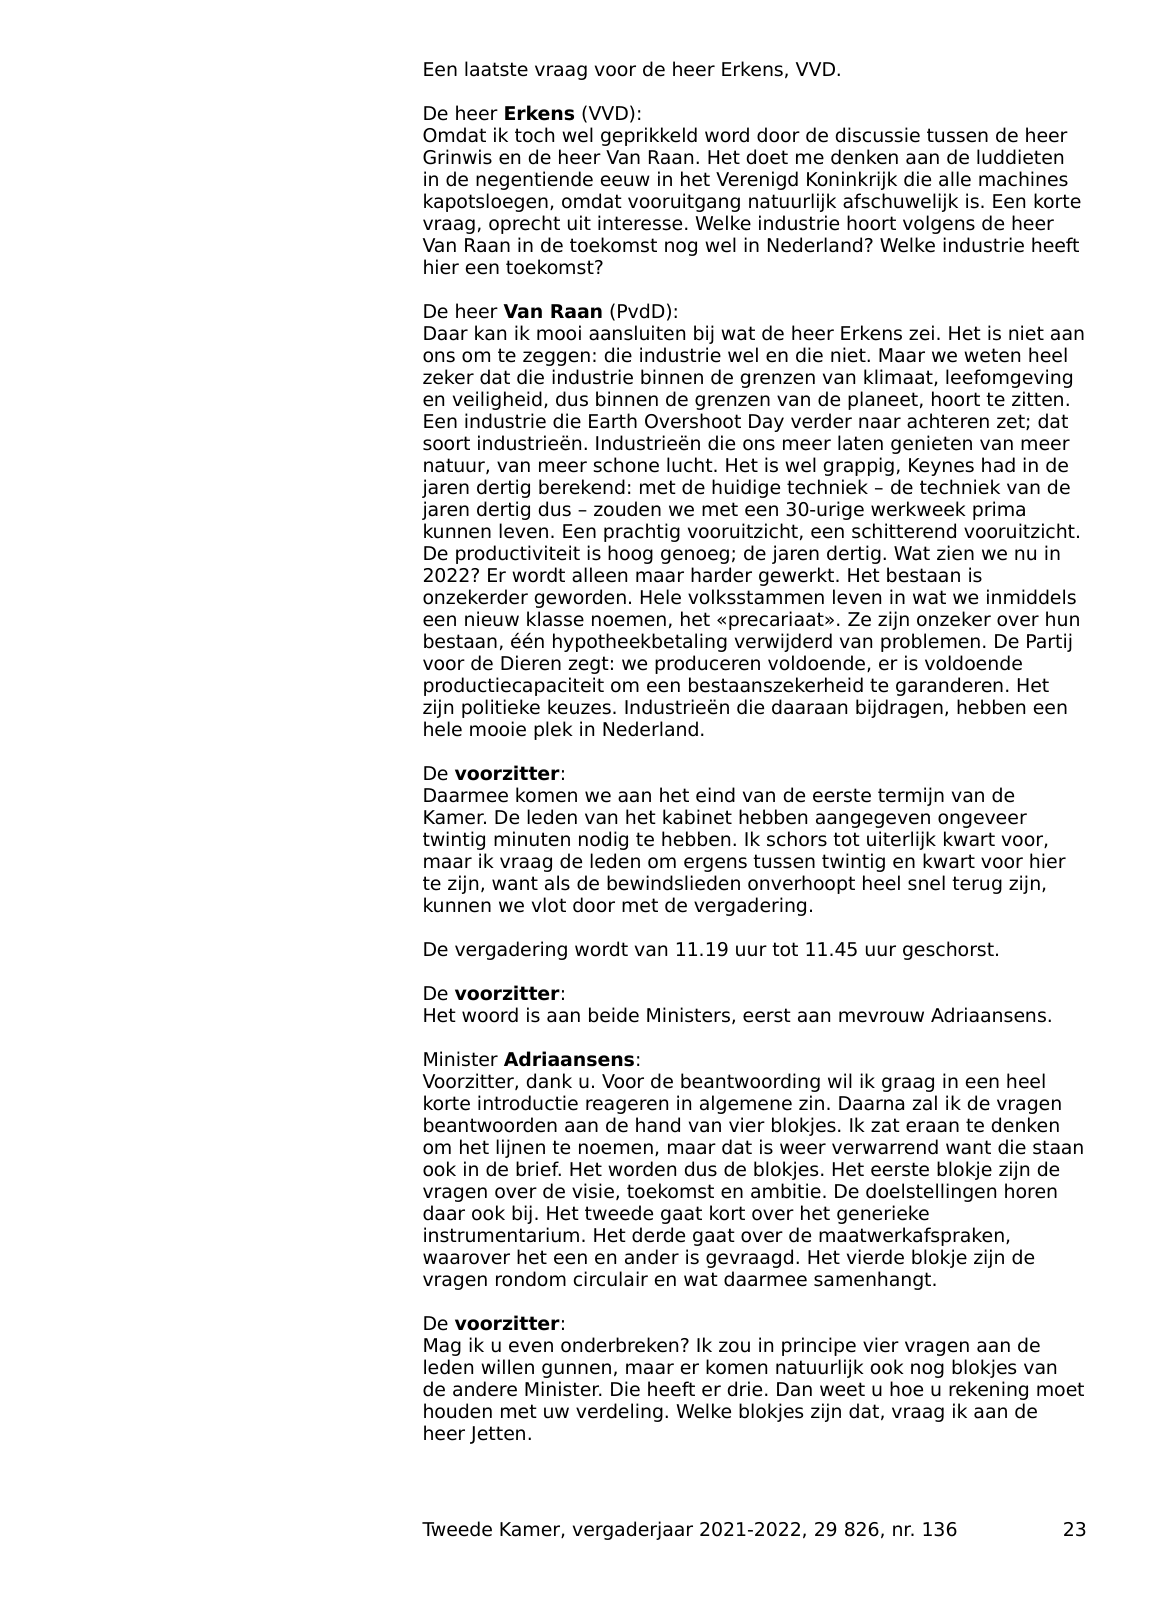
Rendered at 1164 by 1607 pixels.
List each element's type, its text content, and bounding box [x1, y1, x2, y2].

text De heer Erkens (VVD): [422, 103, 1087, 125]
text De voorzitter: [422, 763, 1087, 785]
text Daarmee komen we aan het eind van de eerste termijn van de Kamer. De leden van het kabinet hebben aangegeven ongeveer twintig minuten nodig te hebben. Ik schors tot uiterlijk kwart voor, maar ik vraag de leden om ergens tussen twintig en kwart voor hier te zijn, want als de bewindslieden onverhoopt heel snel terug zijn, kunnen we vlot door met de vergadering. [422, 785, 1087, 917]
text De voorzitter: [422, 1313, 1087, 1335]
text Daar kan ik mooi aansluiten bij wat de heer Erkens zei. Het is niet aan ons om te zeggen: die industrie wel en die niet. Maar we weten heel zeker dat die industrie binnen de grenzen van klimaat, leefomgeving en veiligheid, dus binnen de grenzen van de planeet, hoort te zitten. Een industrie die Earth Overshoot Day verder naar achteren zet; dat soort industrieën. Industrieën die ons meer laten genieten van meer natuur, van meer schone lucht. Het is wel grappig, Keynes had in de jaren dertig berekend: met de huidige techniek – de techniek van de jaren dertig dus – zouden we met een 30-urige werkweek prima kunnen leven. Een prachtig vooruitzicht, een schitterend vooruitzicht. De productiviteit is hoog genoeg; de jaren dertig. Wat zien we nu in 2022? Er wordt alleen maar harder gewerkt. Het bestaan is onzekerder geworden. Hele volksstammen leven in wat we inmiddels een nieuw klasse noemen, het «precariaat». Ze zijn onzeker over hun bestaan, één hypotheekbetaling verwijderd van problemen. De Partij voor de Dieren zegt: we produceren voldoende, er is voldoende productiecapaciteit om een bestaanszekerheid te garanderen. Het zijn politieke keuzes. Industrieën die daaraan bijdragen, hebben een hele mooie plek in Nederland. [422, 323, 1087, 741]
text De vergadering wordt van 11.19 uur tot 11.45 uur geschorst. [422, 939, 1087, 961]
text Omdat ik toch wel geprikkeld word door de discussie tussen de heer Grinwis en de heer Van Raan. Het doet me denken aan de luddieten in de negentiende eeuw in het Verenigd Koninkrijk die alle machines kapotsloegen, omdat vooruitgang natuurlijk afschuwelijk is. Een korte vraag, oprecht uit interesse. Welke industrie hoort volgens de heer Van Raan in de toekomst nog wel in Nederland? Welke industrie heeft hier een toekomst? [422, 125, 1087, 279]
text Minister Adriaansens: [422, 1049, 1087, 1071]
text De voorzitter: [422, 983, 1087, 1005]
text Voorzitter, dank u. Voor de beantwoording wil ik graag in een heel korte introductie reageren in algemene zin. Daarna zal ik de vragen beantwoorden aan de hand van vier blokjes. Ik zat eraan te denken om het lijnen te noemen, maar dat is weer verwarrend want die staan ook in de brief. Het worden dus de blokjes. Het eerste blokje zijn de vragen over de visie, toekomst en ambitie. De doelstellingen horen daar ook bij. Het tweede gaat kort over het generieke instrumentarium. Het derde gaat over de maatwerkafspraken, waarover het een en ander is gevraagd. Het vierde blokje zijn de vragen rondom circulair en wat daarmee samenhangt. [422, 1071, 1087, 1291]
text De heer Van Raan (PvdD): [422, 301, 1087, 323]
text Een laatste vraag voor de heer Erkens, VVD. [422, 59, 1087, 81]
text Mag ik u even onderbreken? Ik zou in principe vier vragen aan de leden willen gunnen, maar er komen natuurlijk ook nog blokjes van de andere Minister. Die heeft er drie. Dan weet u hoe u rekening moet houden met uw verdeling. Welke blokjes zijn dat, vraag ik aan de heer Jetten. [422, 1335, 1087, 1445]
text Het woord is aan beide Ministers, eerst aan mevrouw Adriaansens. [422, 1005, 1087, 1027]
